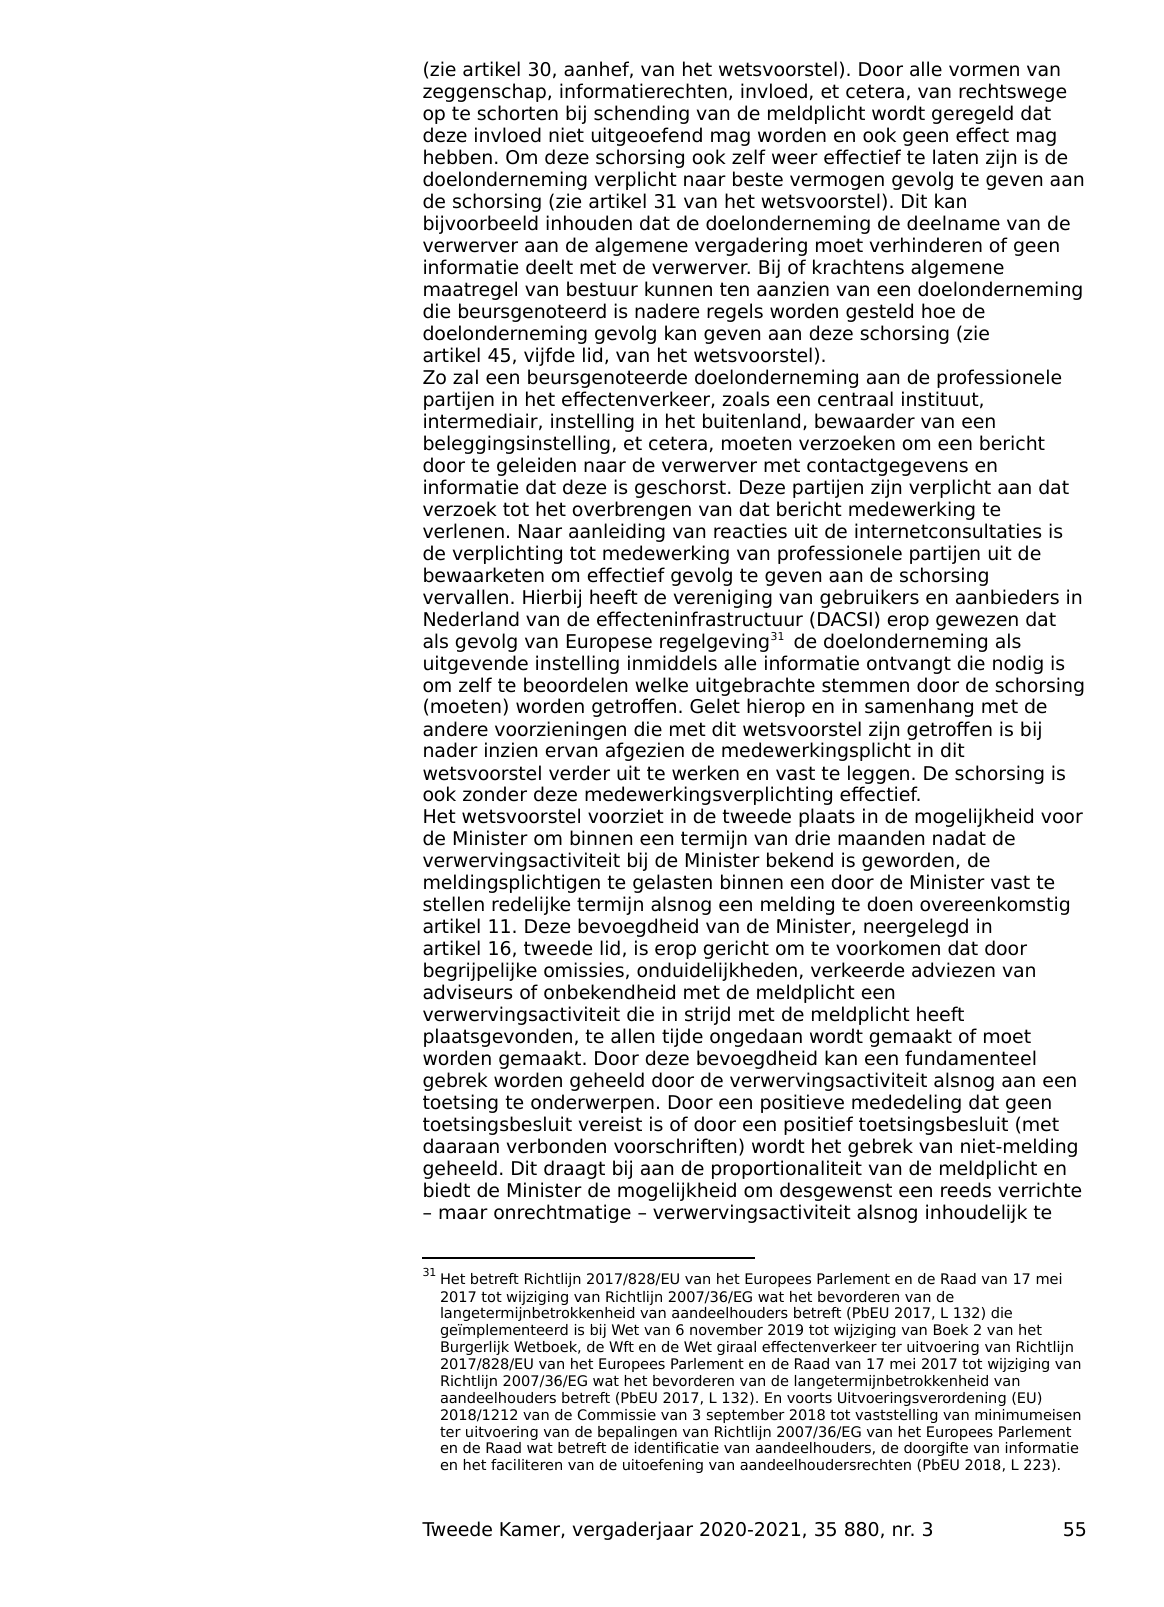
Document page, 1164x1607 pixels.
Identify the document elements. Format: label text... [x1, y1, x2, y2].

text Zo zal een beursgenoteerde doelonderneming aan de professionele partijen in het effectenverkeer, zoals een centraal instituut, intermediair, instelling in het buitenland, bewaarder van een beleggingsinstelling, et cetera, moeten verzoeken om een bericht door te geleiden naar de verwerver met contactgegevens en informatie dat deze is geschorst. Deze partijen zijn verplicht aan dat verzoek tot het overbrengen van dat bericht medewerking te verlenen. Naar aanleiding van reacties uit de internetconsultaties is de verplichting tot medewerking van professionele partijen uit de bewaarketen om effectief gevolg te geven aan de schorsing vervallen. Hierbij heeft de vereniging van gebruikers en aanbieders in Nederland van de effecteninfrastructuur (DACSI) erop gewezen dat als gevolg van Europese regelgeving de doelonderneming als uitgevende instelling inmiddels alle informatie ontvangt die nodig is om zelf te beoordelen welke uitgebrachte stemmen door de schorsing (moeten) worden getroffen. Gelet hierop en in samenhang met de andere voorzieningen die met dit wetsvoorstel zijn getroffen is bij nader inzien ervan afgezien de medewerkingsplicht in dit wetsvoorstel verder uit te werken en vast te leggen. De schorsing is ook zonder deze medewerkingsverplichting effectief. [422, 367, 1087, 806]
text Het betreft Richtlijn 2017/828/EU van het Europees Parlement en de Raad van 17 mei 2017 tot wijziging van Richtlijn 2007/36/EG wat het bevorderen van de langetermijnbetrokkenheid van aandeelhouders betreft (PbEU 2017, L 132) die geïmplementeerd is bij Wet van 6 november 2019 tot wijziging van Boek 2 van het Burgerlijk Wetboek, de Wft en de Wet giraal effectenverkeer ter uitvoering van Richtlijn 2017/828/EU van het Europees Parlement en de Raad van 17 mei 2017 tot wijziging van Richtlijn 2007/36/EG wat het bevorderen van de langetermijnbetrokkenheid van aandeelhouders betreft (PbEU 2017, L 132). En voorts Uitvoeringsverordening (EU) 2018/1212 van de Commissie van 3 september 2018 tot vaststelling van minimumeisen ter uitvoering van de bepalingen van Richtlijn 2007/36/EG van het Europees Parlement en de Raad wat betreft de identificatie van aandeelhouders, de doorgifte van informatie en het faciliteren van de uitoefening van aandeelhoudersrechten (PbEU 2018, L 223). [422, 1267, 1087, 1474]
text Het wetsvoorstel voorziet in de tweede plaats in de mogelijkheid voor de Minister om binnen een termijn van drie maanden nadat de verwervingsactiviteit bij de Minister bekend is geworden, de meldingsplichtigen te gelasten binnen een door de Minister vast te stellen redelijke termijn alsnog een melding te doen overeenkomstig artikel 11. Deze bevoegdheid van de Minister, neergelegd in artikel 16, tweede lid, is erop gericht om te voorkomen dat door begrijpelijke omissies, onduidelijkheden, verkeerde adviezen van adviseurs of onbekendheid met de meldplicht een verwervingsactiviteit die in strijd met de meldplicht heeft plaatsgevonden, te allen tijde ongedaan wordt gemaakt of moet worden gemaakt. Door deze bevoegdheid kan een fundamenteel gebrek worden geheeld door de verwervingsactiviteit alsnog aan een toetsing te onderwerpen. Door een positieve mededeling dat geen toetsingsbesluit vereist is of door een positief toetsingsbesluit (met daaraan verbonden voorschriften) wordt het gebrek van niet-melding geheeld. Dit draagt bij aan de proportionaliteit van de meldplicht en biedt de Minister de mogelijkheid om desgewenst een reeds verrichte – maar onrechtmatige – verwervingsactiviteit alsnog inhoudelijk te [422, 806, 1087, 1224]
text (zie artikel 30, aanhef, van het wetsvoorstel). Door alle vormen van zeggenschap, informatierechten, invloed, et cetera, van rechtswege op te schorten bij schending van de meldplicht wordt geregeld dat deze invloed niet uitgeoefend mag worden en ook geen effect mag hebben. Om deze schorsing ook zelf weer effectief te laten zijn is de doelonderneming verplicht naar beste vermogen gevolg te geven aan de schorsing (zie artikel 31 van het wetsvoorstel). Dit kan bijvoorbeeld inhouden dat de doelonderneming de deelname van de verwerver aan de algemene vergadering moet verhinderen of geen informatie deelt met de verwerver. Bij of krachtens algemene maatregel van bestuur kunnen ten aanzien van een doelonderneming die beursgenoteerd is nadere regels worden gesteld hoe de doelonderneming gevolg kan geven aan deze schorsing (zie artikel 45, vijfde lid, van het wetsvoorstel). [422, 59, 1087, 367]
